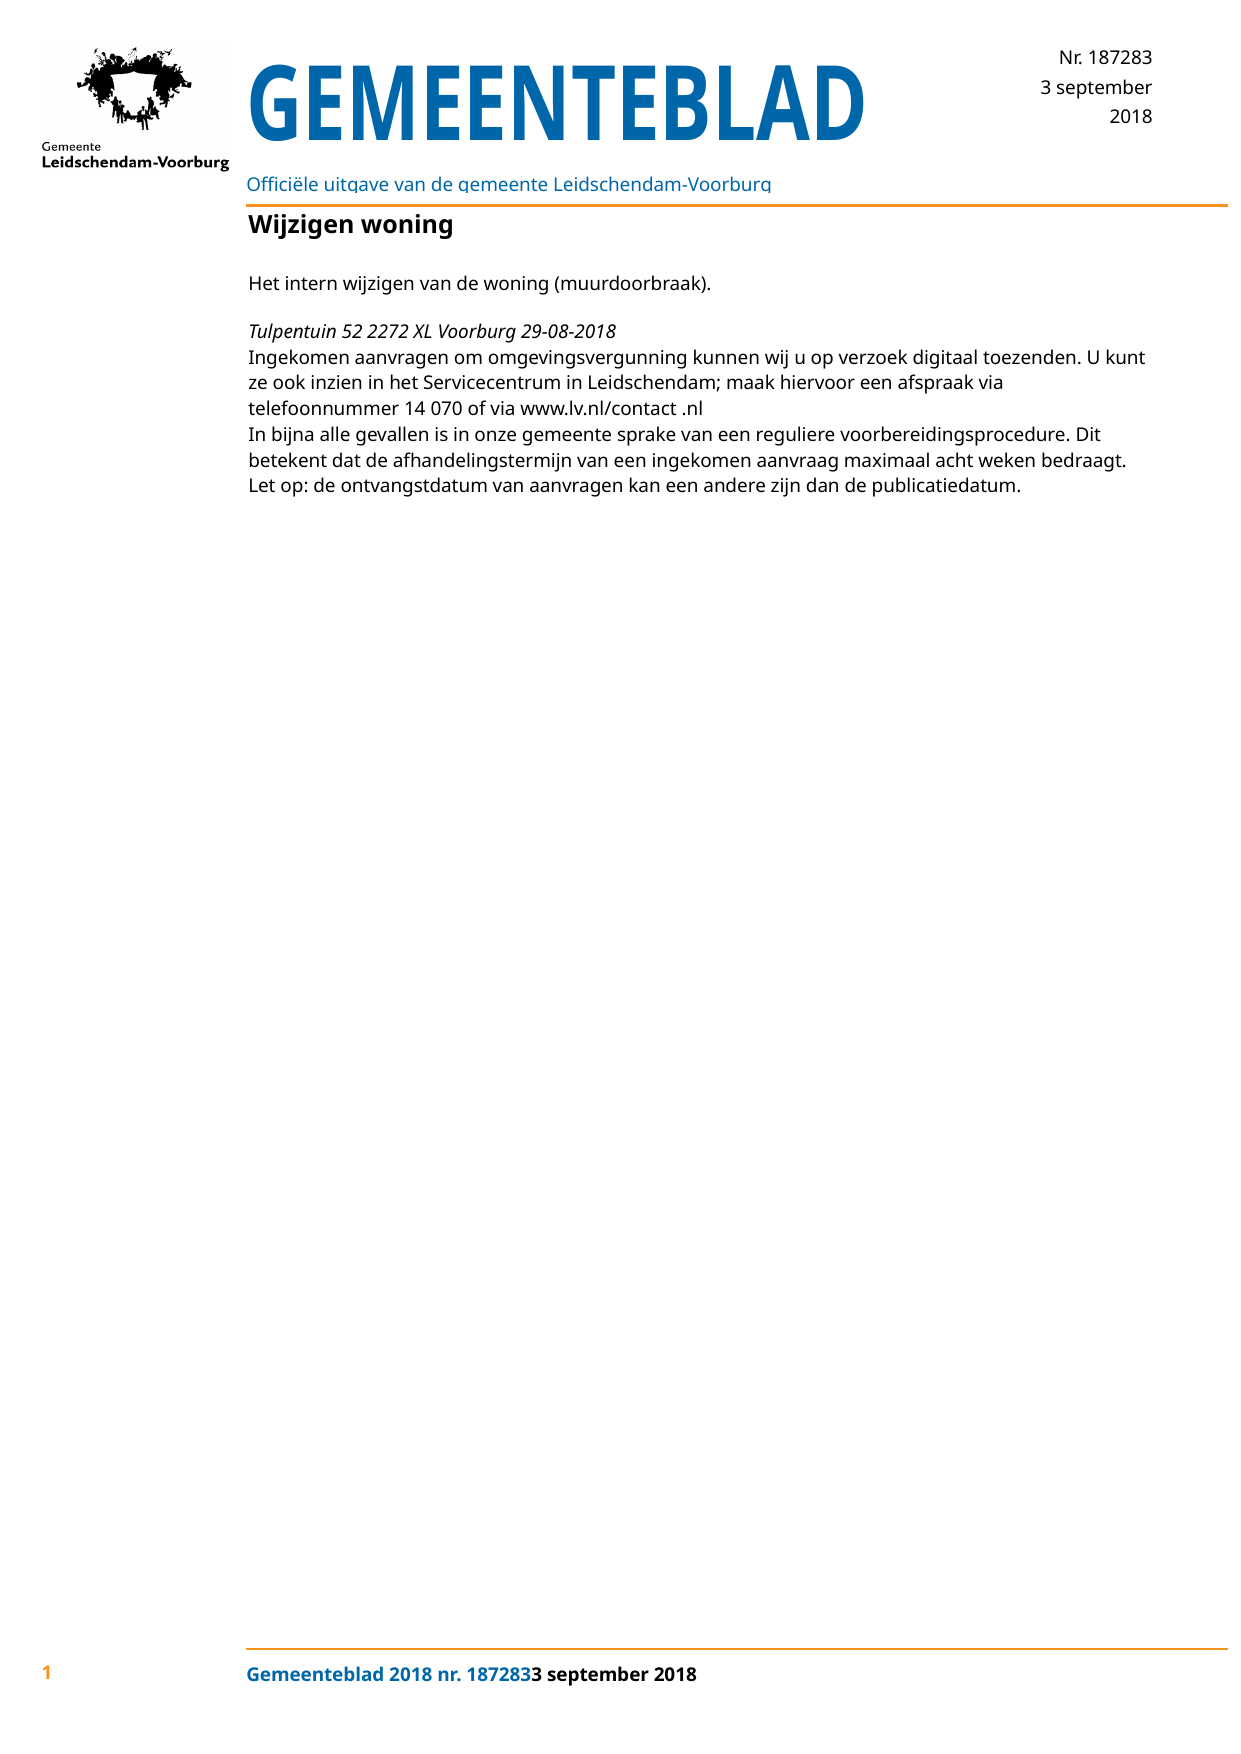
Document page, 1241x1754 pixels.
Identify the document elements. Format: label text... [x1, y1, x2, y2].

text Tulpentuin 52 2272 XL Voorburg 29-08-2018 [248, 318, 1152, 344]
text In bijna alle gevallen is in onze gemeente sprake van een reguliere voorbereidingsprocedure. Dit betekent dat de afhandelingstermijn van een ingekomen aanvraag maximaal acht weken bedraagt. Let op: de ontvangstdatum van aanvragen kan een andere zijn dan de publicatiedatum. [248, 421, 1152, 498]
text Wijzigen woning [248, 207, 1152, 241]
text Het intern wijzigen van de woning (muurdoorbraak). [248, 270, 1152, 296]
picture [41, 47, 231, 172]
text Ingekomen aanvragen om omgevingsvergunning kunnen wij u op verzoek digitaal toezenden. U kunt ze ook inzien in het Servicecentrum in Leidschendam; maak hiervoor een afspraak via telefoonnummer 14 070 of via www.lv.nl/contact .nl [248, 344, 1152, 421]
